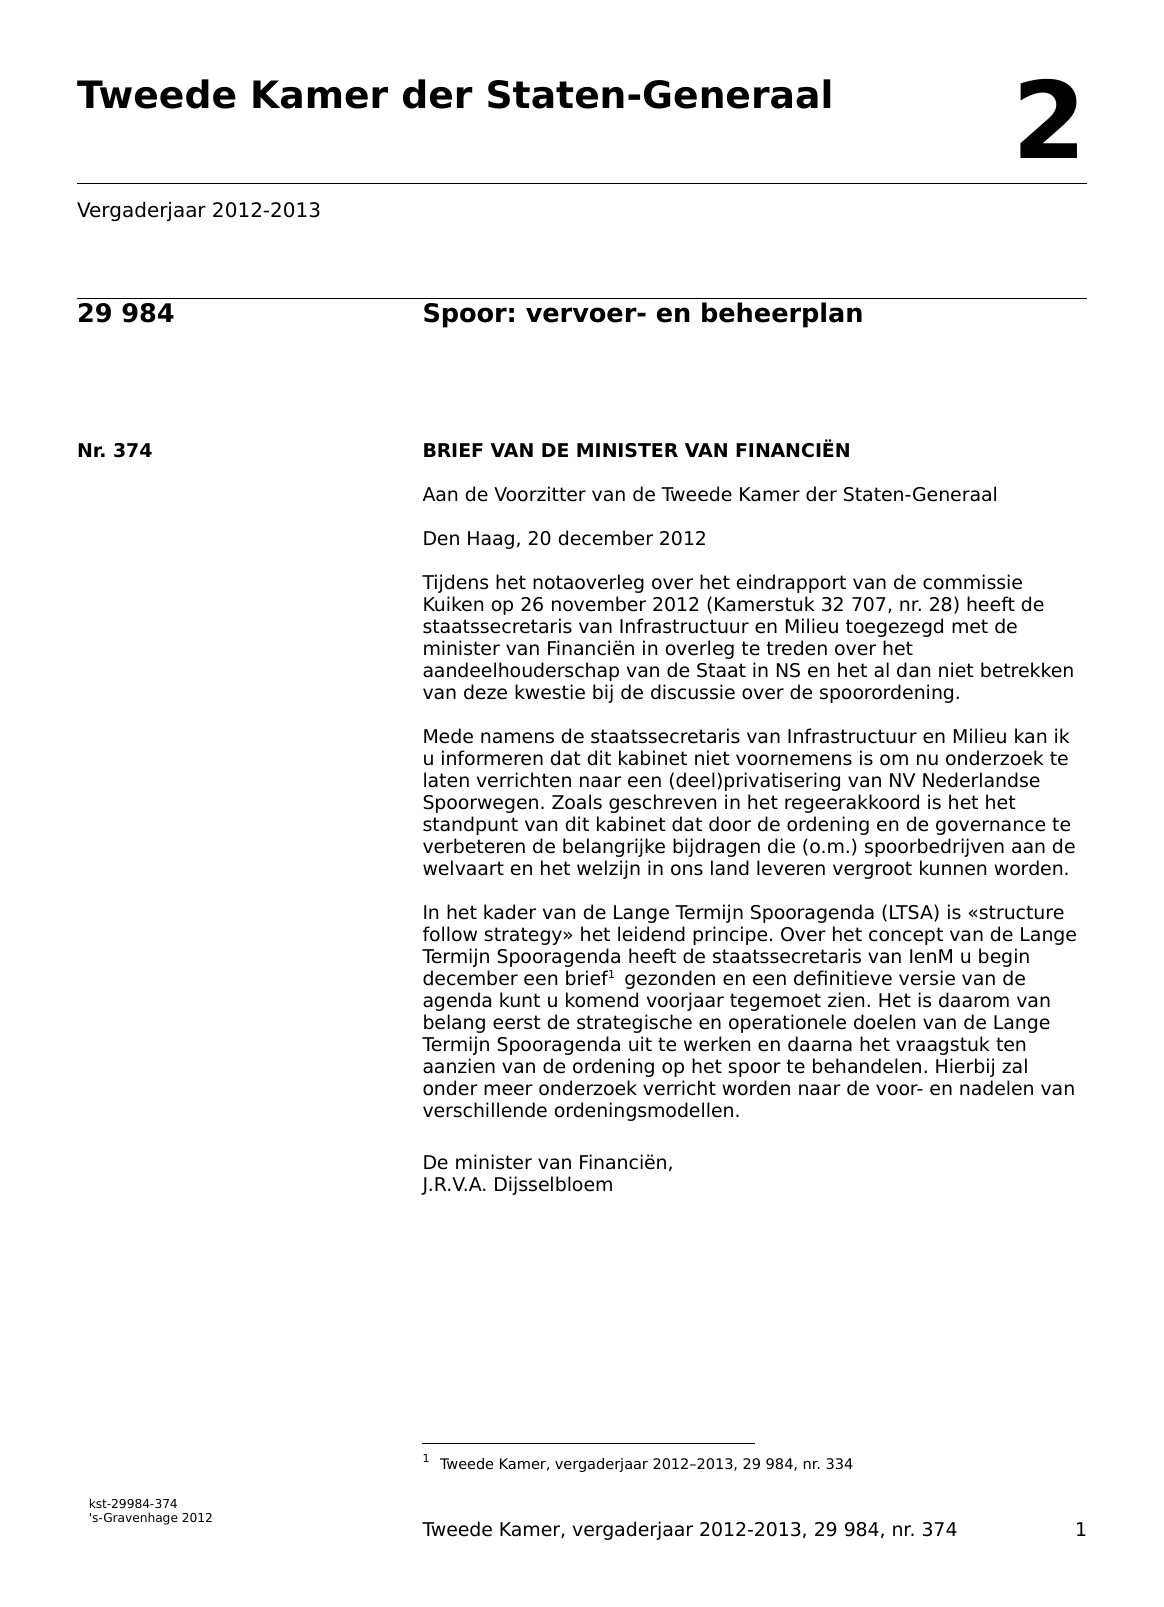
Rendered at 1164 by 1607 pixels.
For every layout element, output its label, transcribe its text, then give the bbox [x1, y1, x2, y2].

text Tijdens het notaoverleg over het eindrapport van de commissie Kuiken op 26 november 2012 (Kamerstuk 32 707, nr. 28) heeft de staatssecretaris van Infrastructuur en Milieu toegezegd met de minister van Financiën in overleg te treden over het aandeelhouderschap van de Staat in NS en het al dan niet betrekken van deze kwestie bij de discussie over de spoorordening. [422, 572, 1087, 704]
table_header 2 [886, 59, 1087, 183]
text Aan de Voorzitter van de Tweede Kamer der Staten-Generaal [422, 484, 1087, 506]
text 's-Gravenhage 2012 [88, 1511, 323, 1525]
text De minister van Financiën, J.R.V.A. Dijsselbloem [422, 1152, 1087, 1196]
text Den Haag, 20 december 2012 [422, 528, 1087, 550]
text kst-29984-374 [88, 1497, 323, 1511]
text Tweede Kamer, vergaderjaar 2012–2013, 29 984, nr. 334 [422, 1452, 1087, 1474]
table_header Tweede Kamer der Staten-Generaal [77, 59, 886, 183]
table_cell Vergaderjaar 2012-2013 [77, 184, 1087, 298]
subtitle Nr. 374 BRIEF VAN DE MINISTER VAN FINANCIËN [77, 440, 1087, 462]
text In het kader van de Lange Termijn Spooragenda (LTSA) is «structure follow strategy» het leidend principe. Over het concept van de Lange Termijn Spooragenda heeft de staatssecretaris van IenM u begin december een brief gezonden en een definitieve versie van de agenda kunt u komend voorjaar tegemoet zien. Het is daarom van belang eerst de strategische en operationele doelen van de Lange Termijn Spooragenda uit te werken en daarna het vraagstuk ten aanzien van de ordening op het spoor te behandelen. Hierbij zal onder meer onderzoek verricht worden naar de voor- en nadelen van verschillende ordeningsmodellen. [422, 902, 1087, 1122]
subtitle 29 984 Spoor: vervoer- en beheerplan [77, 299, 1087, 329]
text Mede namens de staatssecretaris van Infrastructuur en Milieu kan ik u informeren dat dit kabinet niet voornemens is om nu onderzoek te laten verrichten naar een (deel)privatisering van NV Nederlandse Spoorwegen. Zoals geschreven in het regeerakkoord is het het standpunt van dit kabinet dat door de ordening en de governance te verbeteren de belangrijke bijdragen die (o.m.) spoorbedrijven aan de welvaart en het welzijn in ons land leveren vergroot kunnen worden. [422, 726, 1087, 880]
